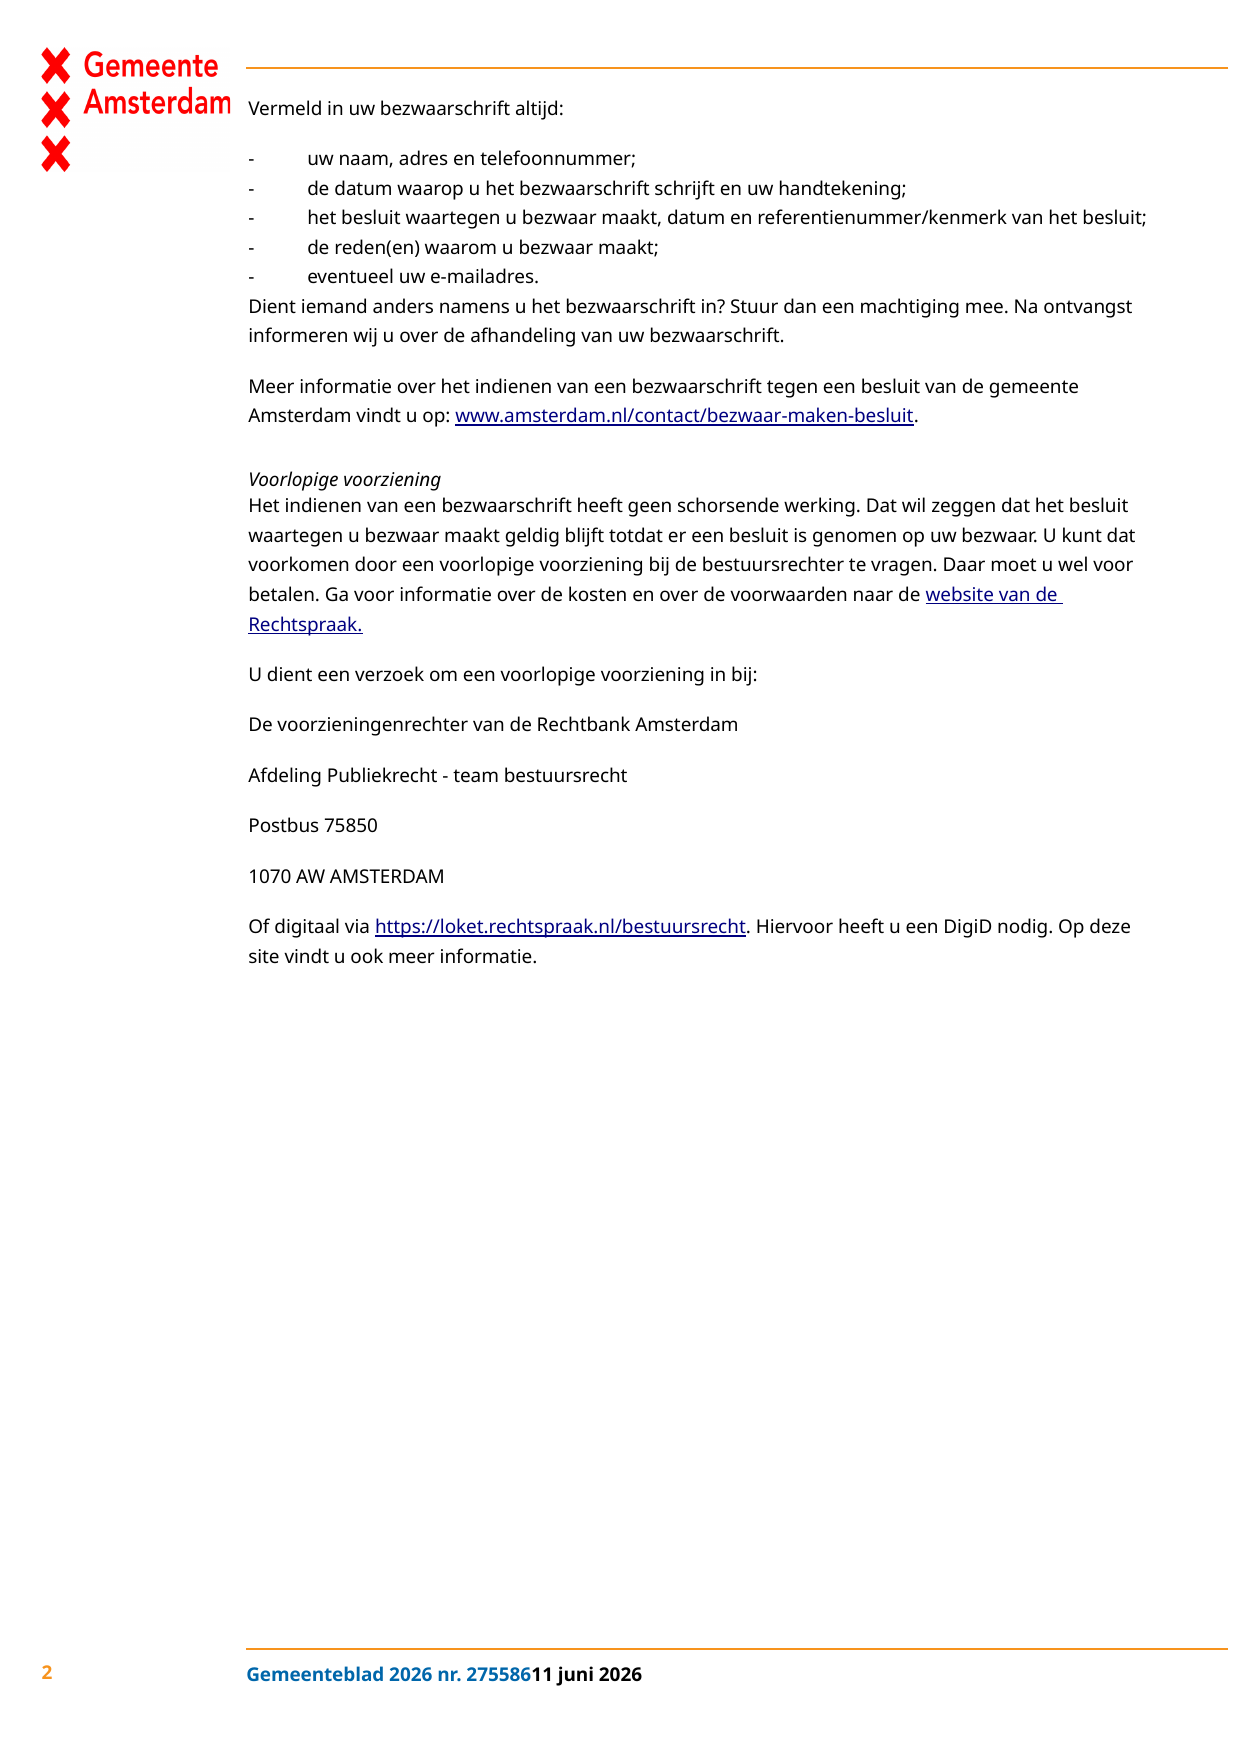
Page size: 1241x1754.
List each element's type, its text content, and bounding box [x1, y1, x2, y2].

list eventueel uw e-mailadres. [248, 263, 1152, 289]
text 1070 AW AMSTERDAM [248, 863, 1152, 888]
text Vermeld in uw bezwaarschrift altijd: [248, 95, 1152, 121]
list de datum waarop u het bezwaarschrift schrijft en uw handtekening; [248, 175, 1152, 201]
text Voorlopige voorziening [248, 467, 1152, 492]
text Postbus 75850 [248, 812, 1152, 838]
list uw naam, adres en telefoonnummer; [248, 145, 1152, 171]
text Dient iemand anders namens u het bezwaarschrift in? Stuur dan een machtiging mee. Na ontvangst informeren wij u over de afhandeling van uw bezwaarschrift. [248, 293, 1152, 348]
text De voorzieningenrechter van de Rechtbank Amsterdam [248, 712, 1152, 737]
text Meer informatie over het indienen van een bezwaarschrift tegen een besluit van de gemeente Amsterdam vindt u op: www.amsterdam.nl/contact/bezwaar-maken-besluit. [248, 373, 1152, 428]
text U dient een verzoek om een voorlopige voorziening in bij: [248, 661, 1152, 687]
picture [41, 47, 231, 172]
list het besluit waartegen u bezwaar maakt, datum en referentienummer/kenmerk van het besluit; [248, 204, 1152, 230]
text Of digitaal via https://loket.rechtspraak.nl/bestuursrecht. Hiervoor heeft u een DigiD nodig. Op deze site vindt u ook meer informatie. [248, 913, 1152, 968]
text Het indienen van een bezwaarschrift heeft geen schorsende werking. Dat wil zeggen dat het besluit waartegen u bezwaar maakt geldig blijft totdat er een besluit is genomen op uw bezwaar. U kunt dat voorkomen door een voorlopige voorziening bij de bestuursrechter te vragen. Daar moet u wel voor betalen. Ga voor informatie over de kosten en over de voorwaarden naar de website van de Rechtspraak. [248, 492, 1152, 636]
list de reden(en) waarom u bezwaar maakt; [248, 234, 1152, 260]
text Afdeling Publiekrecht - team bestuursrecht [248, 762, 1152, 788]
